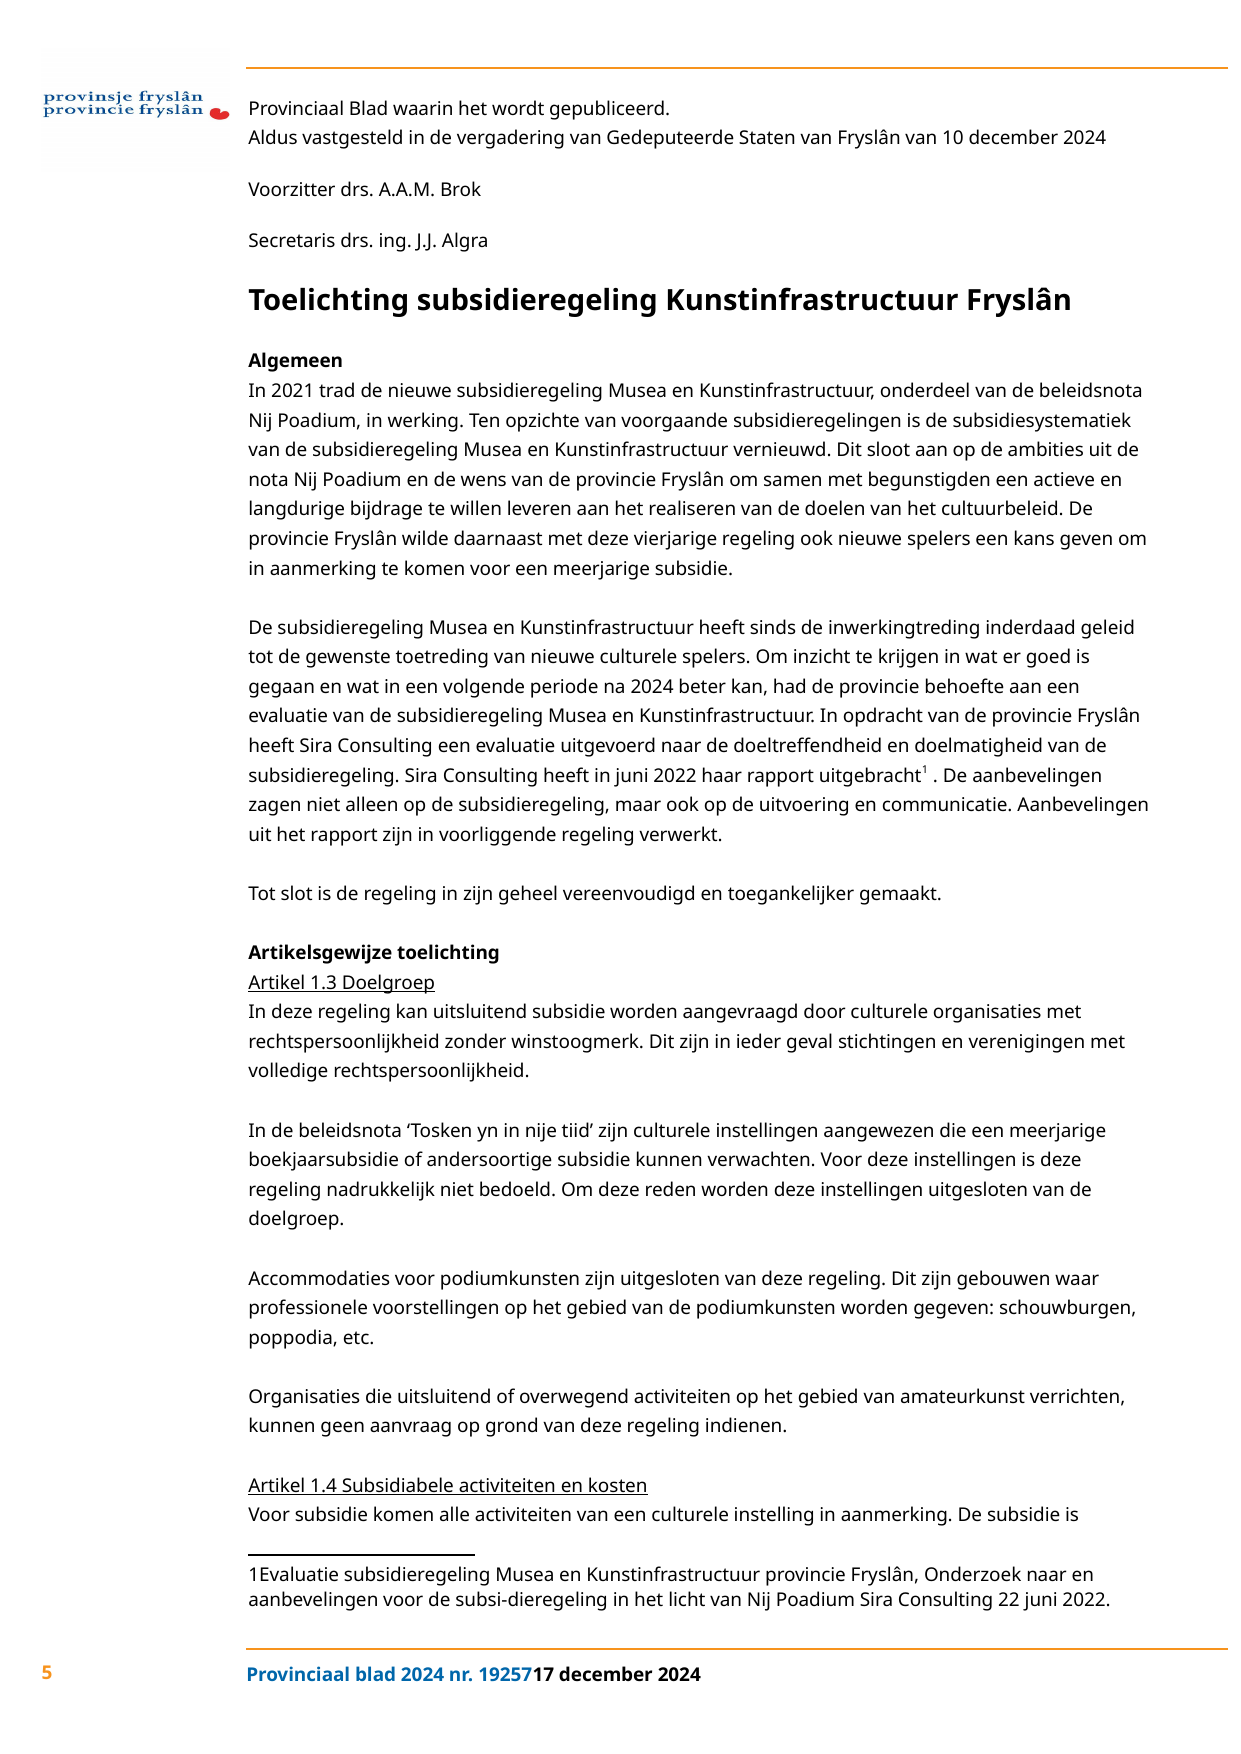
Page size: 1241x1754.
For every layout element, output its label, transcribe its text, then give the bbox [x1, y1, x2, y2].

text In de beleidsnota ‘Tosken yn in nije tiid’ zijn culturele instellingen aangewezen die een meerjarige boekjaarsubsidie of andersoortige subsidie kunnen verwachten. Voor deze instellingen is deze regeling nadrukkelijk niet bedoeld. Om deze reden worden deze instellingen uitgesloten van de doelgroep. [248, 1117, 1152, 1231]
text Artikel 1.4 Subsidiabele activiteiten en kosten [248, 1472, 1152, 1497]
text Artikel 1.3 Doelgroep [248, 969, 1152, 994]
text Tot slot is de regeling in zijn geheel vereenvoudigd en toegankelijker gemaakt. [248, 880, 1152, 906]
text De subsidieregeling Musea en Kunstinfrastructuur heeft sinds de inwerkingtreding inderdaad geleid tot de gewenste toetreding van nieuwe culturele spelers. Om inzicht te krijgen in wat er goed is gegaan en wat in een volgende periode na 2024 beter kan, had de provincie behoefte aan een evaluatie van de subsidieregeling Musea en Kunstinfrastructuur. In opdracht van de provincie Fryslân heeft Sira Consulting een evaluatie uitgevoerd naar de doeltreffendheid en doelmatigheid van de subsidieregeling. Sira Consulting heeft in juni 2022 haar rapport uitgebracht . De aanbevelingen zagen niet alleen op de subsidieregeling, maar ook op de uitvoering en communicatie. Aanbevelingen uit het rapport zijn in voorliggende regeling verwerkt. [248, 614, 1152, 847]
text Artikelsgewijze toelichting [248, 939, 1152, 965]
text Secretaris drs. ing. J.J. Algra [248, 227, 1152, 253]
text Voorzitter drs. A.A.M. Brok [248, 176, 1152, 202]
text Organisaties die uitsluitend of overwegend activiteiten op het gebied van amateurkunst verrichten, kunnen geen aanvraag op grond van deze regeling indienen. [248, 1383, 1152, 1438]
text Toelichting subsidieregeling Kunstinfrastructuur Fryslân [248, 279, 1152, 318]
text Voor subsidie komen alle activiteiten van een culturele instelling in aanmerking. De subsidie is [248, 1501, 1152, 1527]
text Provinciaal Blad waarin het wordt gepubliceerd. [248, 95, 1152, 121]
text Accommodaties voor podiumkunsten zijn uitgesloten van deze regeling. Dit zijn gebouwen waar professionele voorstellingen op het gebied van de podiumkunsten worden gegeven: schouwburgen, poppodia, etc. [248, 1265, 1152, 1349]
text In deze regeling kan uitsluitend subsidie worden aangevraagd door culturele organisaties met rechtspersoonlijkheid zonder winstoogmerk. Dit zijn in ieder geval stichtingen en verenigingen met volledige rechtspersoonlijkheid. [248, 998, 1152, 1083]
text Aldus vastgesteld in de vergadering van Gedeputeerde Staten van Fryslân van 10 december 2024 [248, 124, 1152, 150]
text In 2021 trad de nieuwe subsidieregeling Musea en Kunstinfrastructuur, onderdeel van de beleidsnota Nij Poadium, in werking. Ten opzichte van voorgaande subsidieregelingen is de subsidiesystematiek van de subsidieregeling Musea en Kunstinfrastructuur vernieuwd. Dit sloot aan op de ambities uit de nota Nij Poadium en de wens van de provincie Fryslân om samen met begunstigden een actieve en langdurige bijdrage te willen leveren aan het realiseren van de doelen van het cultuurbeleid. De provincie Fryslân wilde daarnaast met deze vierjarige regeling ook nieuwe spelers een kans geven om in aanmerking te komen voor een meerjarige subsidie. [248, 377, 1152, 580]
text Algemeen [248, 348, 1152, 373]
text Evaluatie subsidieregeling Musea en Kunstinfrastructuur provincie Fryslân, Onderzoek naar en aanbevelingen voor de subsi-dieregeling in het licht van Nij Poadium Sira Consulting 22 juni 2022. [248, 1561, 1152, 1612]
picture [41, 47, 231, 172]
